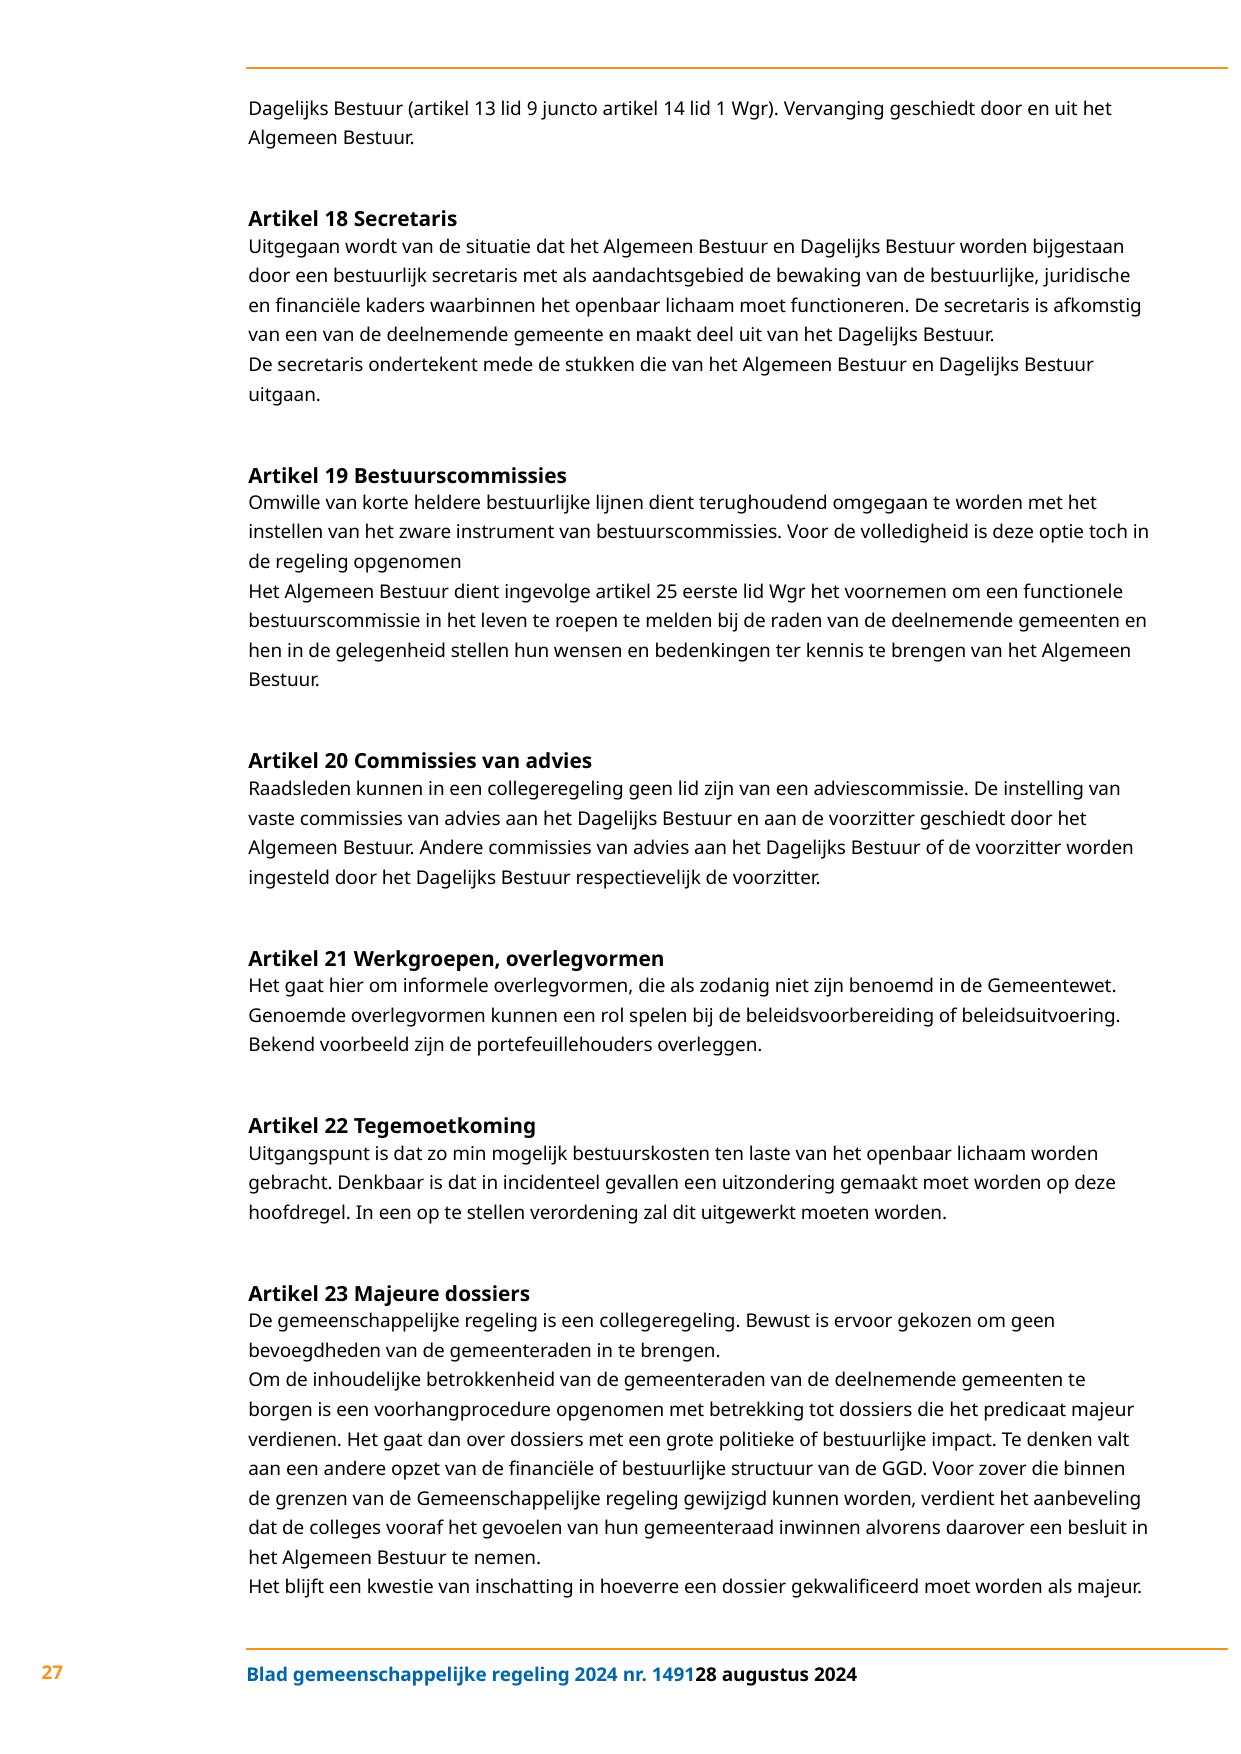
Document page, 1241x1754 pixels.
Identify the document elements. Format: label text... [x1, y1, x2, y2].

text Artikel 20 Commissies van advies [248, 747, 1152, 775]
text Raadsleden kunnen in een collegeregeling geen lid zijn van een adviescommissie. De instelling van vaste commissies van advies aan het Dagelijks Bestuur en aan de voorzitter geschiedt door het Algemeen Bestuur. Andere commissies van advies aan het Dagelijks Bestuur of de voorzitter worden ingesteld door het Dagelijks Bestuur respectievelijk de voorzitter. [248, 775, 1152, 889]
text Het Algemeen Bestuur dient ingevolge artikel 25 eerste lid Wgr het voornemen om een functionele bestuurscommissie in het leven te roepen te melden bij de raden van de deelnemende gemeenten en hen in de gelegenheid stellen hun wensen en bedenkingen ter kennis te brengen van het Algemeen Bestuur. [248, 578, 1152, 692]
picture [41, 47, 231, 172]
text Uitgangspunt is dat zo min mogelijk bestuurskosten ten laste van het openbaar lichaam worden gebracht. Denkbaar is dat in incidenteel gevallen een uitzondering gemaakt moet worden op deze hoofdregel. In een op te stellen verordening zal dit uitgewerkt moeten worden. [248, 1140, 1152, 1225]
text Artikel 18 Secretaris [248, 204, 1152, 233]
text De secretaris ondertekent mede de stukken die van het Algemeen Bestuur en Dagelijks Bestuur uitgaan. [248, 351, 1152, 406]
text Artikel 19 Bestuurscommissies [248, 461, 1152, 489]
text Het gaat hier om informele overlegvormen, die als zodanig niet zijn benoemd in de Gemeentewet. Genoemde overlegvormen kunnen een rol spelen bij de beleidsvoorbereiding of beleidsuitvoering. Bekend voorbeeld zijn de portefeuillehouders overleggen. [248, 972, 1152, 1057]
text Artikel 22 Tegemoetkoming [248, 1111, 1152, 1140]
text Om de inhoudelijke betrokkenheid van de gemeenteraden van de deelnemende gemeenten te borgen is een voorhangprocedure opgenomen met betrekking tot dossiers die het predicaat majeur verdienen. Het gaat dan over dossiers met een grote politieke of bestuurlijke impact. Te denken valt aan een andere opzet van de financiële of bestuurlijke structuur van de GGD. Voor zover die binnen de grenzen van de Gemeenschappelijke regeling gewijzigd kunnen worden, verdient het aanbeveling dat de colleges vooraf het gevoelen van hun gemeenteraad inwinnen alvorens daarover een besluit in het Algemeen Bestuur te nemen. [248, 1367, 1152, 1570]
text Uitgegaan wordt van de situatie dat het Algemeen Bestuur en Dagelijks Bestuur worden bijgestaan door een bestuurlijk secretaris met als aandachtsgebied de bewaking van de bestuurlijke, juridische en financiële kaders waarbinnen het openbaar lichaam moet functioneren. De secretaris is afkomstig van een van de deelnemende gemeente en maakt deel uit van het Dagelijks Bestuur. [248, 233, 1152, 347]
text Artikel 23 Majeure dossiers [248, 1279, 1152, 1307]
text Artikel 21 Werkgroepen, overlegvormen [248, 944, 1152, 972]
text Het blijft een kwestie van inschatting in hoeverre een dossier gekwalificeerd moet worden als majeur. [248, 1574, 1152, 1599]
text Omwille van korte heldere bestuurlijke lijnen dient terughoudend omgegaan te worden met het instellen van het zware instrument van bestuurscommissies. Voor de volledigheid is deze optie toch in de regeling opgenomen [248, 489, 1152, 574]
text Dagelijks Bestuur (artikel 13 lid 9 juncto artikel 14 lid 1 Wgr). Vervanging geschiedt door en uit het Algemeen Bestuur. [248, 95, 1152, 150]
text De gemeenschappelijke regeling is een collegeregeling. Bewust is ervoor gekozen om geen bevoegdheden van de gemeenteraden in te brengen. [248, 1307, 1152, 1363]
